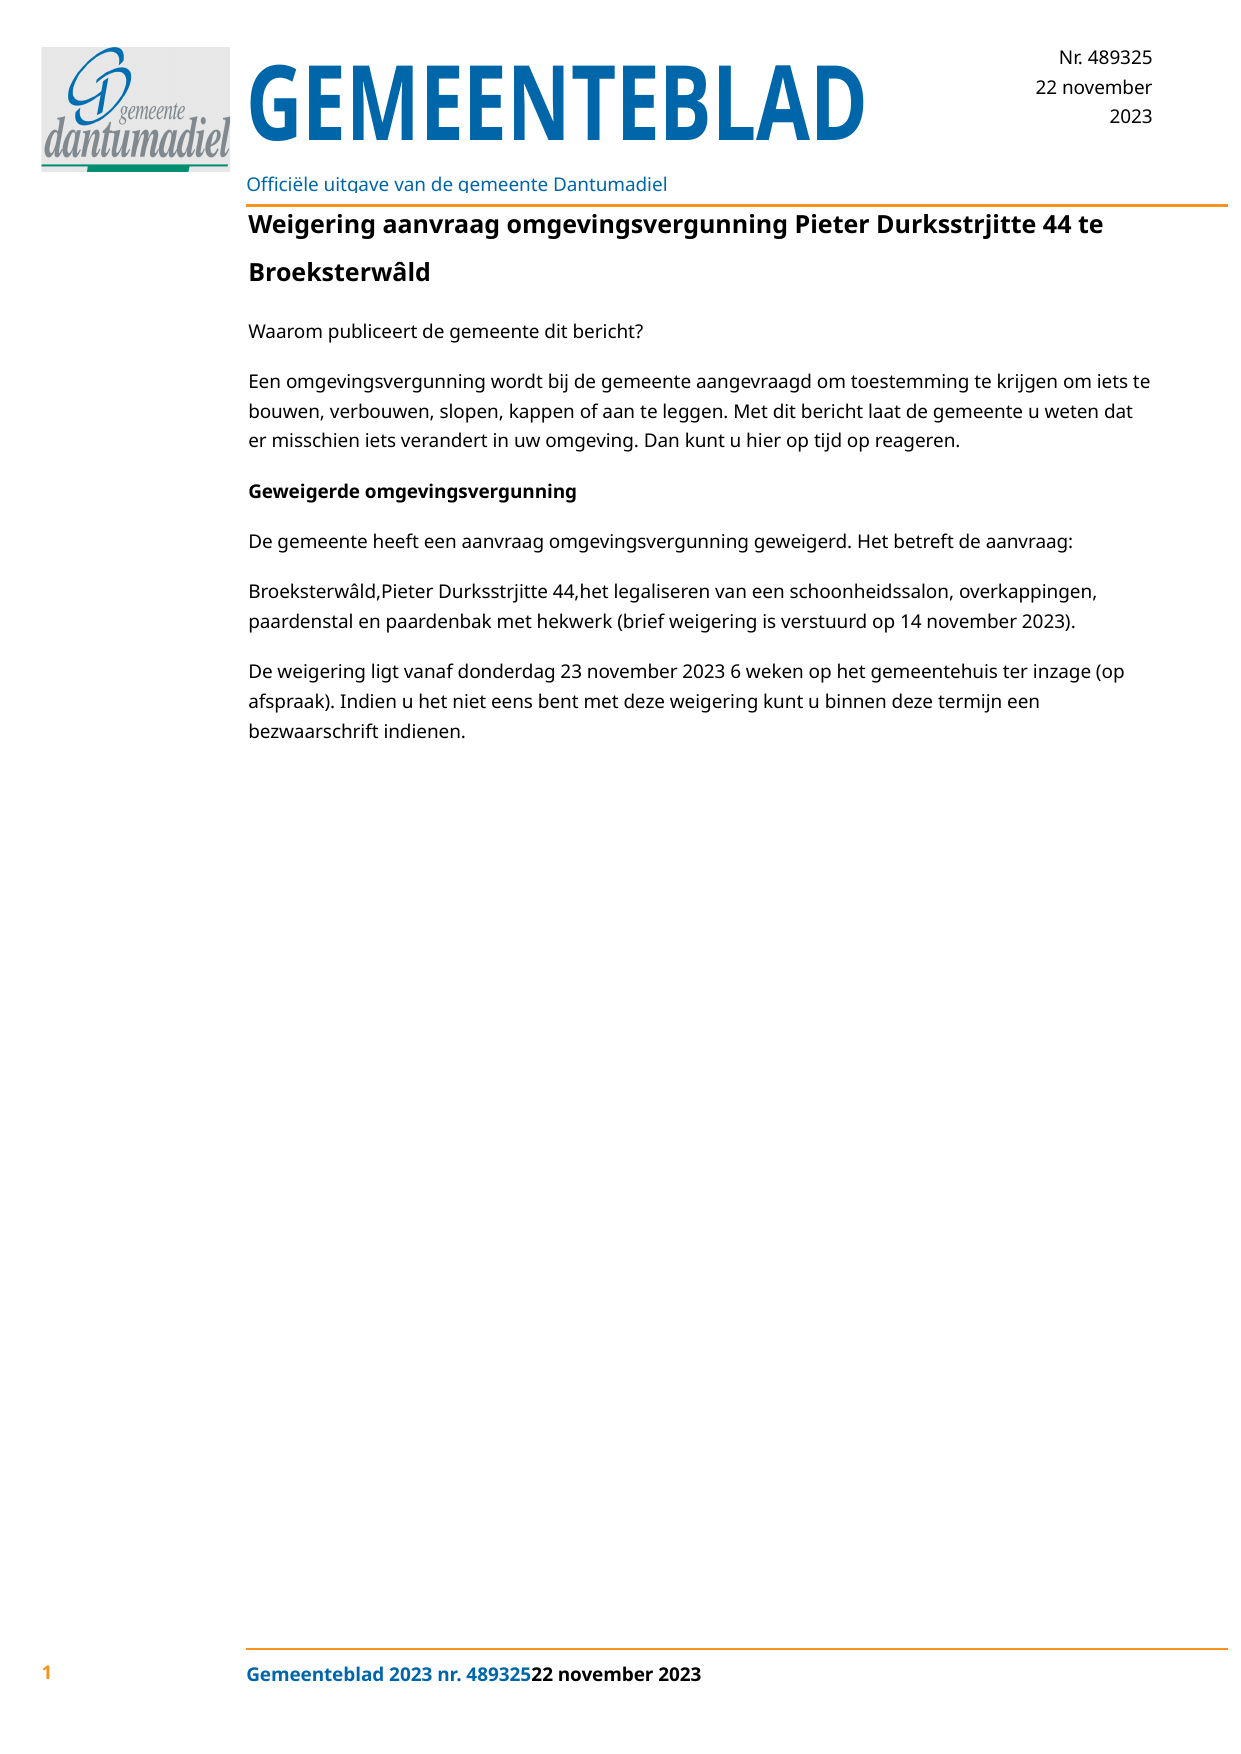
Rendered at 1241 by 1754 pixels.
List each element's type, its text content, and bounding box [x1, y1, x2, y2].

text De gemeente heeft een aanvraag omgevingsvergunning geweigerd. Het betreft de aanvraag: [248, 528, 1152, 554]
text De weigering ligt vanaf donderdag 23 november 2023 6 weken op het gemeentehuis ter inzage (op afspraak). Indien u het niet eens bent met deze weigering kunt u binnen deze termijn een bezwaarschrift indienen. [248, 659, 1152, 744]
text Waarom publiceert de gemeente dit bericht? [248, 318, 1152, 344]
text Een omgevingsvergunning wordt bij de gemeente aangevraagd om toestemming te krijgen om iets te bouwen, verbouwen, slopen, kappen of aan te leggen. Met dit bericht laat de gemeente u weten dat er misschien iets verandert in uw omgeving. Dan kunt u hier op tijd op reageren. [248, 368, 1152, 453]
text Weigering aanvraag omgevingsvergunning Pieter Durksstrjitte 44 te Broeksterwâld [248, 207, 1152, 288]
picture [41, 47, 231, 172]
text Geweigerde omgevingsvergunning [248, 478, 1152, 504]
text Broeksterwâld,Pieter Durksstrjitte 44,het legaliseren van een schoonheidssalon, overkappingen, paardenstal en paardenbak met hekwerk (brief weigering is verstuurd op 14 november 2023). [248, 579, 1152, 634]
